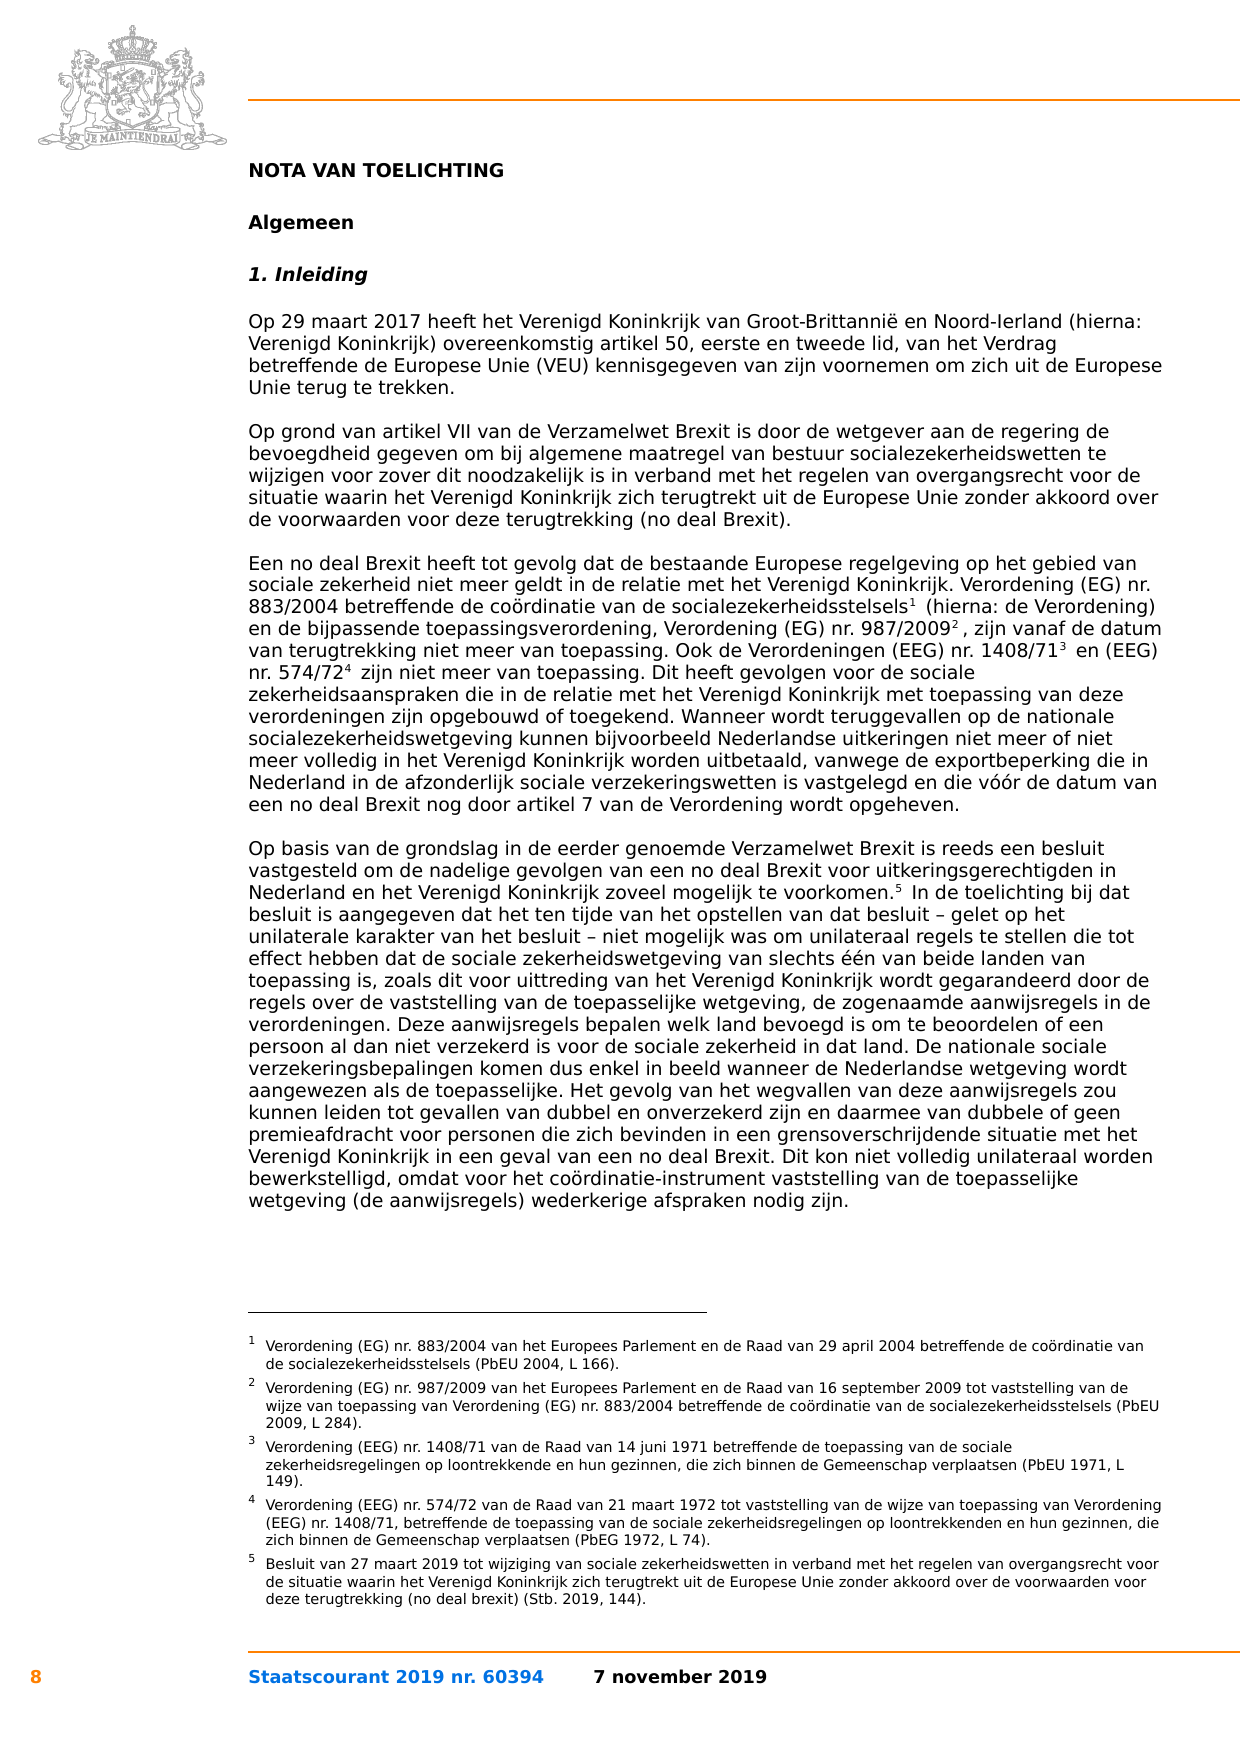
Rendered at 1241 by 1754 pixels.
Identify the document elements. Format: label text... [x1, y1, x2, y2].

text Verordening (EG) nr. 987/2009 van het Europees Parlement en de Raad van 16 september 2009 tot vaststelling van de wijze van toepassing van Verordening (EG) nr. 883/2004 betreffende de coördinatie van de socialezekerheidsstelsels (PbEU 2009, L 284). [248, 1376, 1163, 1432]
text Een no deal Brexit heeft tot gevolg dat de bestaande Europese regelgeving op het gebied van sociale zekerheid niet meer geldt in de relatie met het Verenigd Koninkrijk. Verordening (EG) nr. 883/2004 betreffende de coördinatie van de socialezekerheidsstelsels (hierna: de Verordening) en de bijpassende toepassingsverordening, Verordening (EG) nr. 987/2009, zijn vanaf de datum van terugtrekking niet meer van toepassing. Ook de Verordeningen (EEG) nr. 1408/71 en (EEG) nr. 574/72 zijn niet meer van toepassing. Dit heeft gevolgen voor de sociale zekerheidsaanspraken die in de relatie met het Verenigd Koninkrijk met toepassing van deze verordeningen zijn opgebouwd of toegekend. Wanneer wordt teruggevallen op de nationale socialezekerheidswetgeving kunnen bijvoorbeeld Nederlandse uitkeringen niet meer of niet meer volledig in het Verenigd Koninkrijk worden uitbetaald, vanwege de exportbeperking die in Nederland in de afzonderlijk sociale verzekeringswetten is vastgelegd en die vóór de datum van een no deal Brexit nog door artikel 7 van de Verordening wordt opgeheven. [248, 552, 1163, 816]
text Besluit van 27 maart 2019 tot wijziging van sociale zekerheidswetten in verband met het regelen van overgangsrecht voor de situatie waarin het Verenigd Koninkrijk zich terugtrekt uit de Europese Unie zonder akkoord over de voorwaarden voor deze terugtrekking (no deal brexit) (Stb. 2019, 144). [248, 1552, 1163, 1608]
subtitle NOTA VAN TOELICHTING [248, 160, 1163, 182]
text Verordening (EEG) nr. 1408/71 van de Raad van 14 juni 1971 betreffende de toepassing van de sociale zekerheidsregelingen op loontrekkende en hun gezinnen, die zich binnen de Gemeenschap verplaatsen (PbEU 1971, L 149). [248, 1434, 1163, 1490]
picture [38, 25, 227, 150]
text Verordening (EEG) nr. 574/72 van de Raad van 21 maart 1972 tot vaststelling van de wijze van toepassing van Verordening (EEG) nr. 1408/71, betreffende de toepassing van de sociale zekerheidsregelingen op loontrekkenden en hun gezinnen, die zich binnen de Gemeenschap verplaatsen (PbEG 1972, L 74). [248, 1493, 1163, 1549]
text Op grond van artikel VII van de Verzamelwet Brexit is door de wetgever aan de regering de bevoegdheid gegeven om bij algemene maatregel van bestuur socialezekerheidswetten te wijzigen voor zover dit noodzakelijk is in verband met het regelen van overgangsrecht voor de situatie waarin het Verenigd Koninkrijk zich terugtrekt uit de Europese Unie zonder akkoord over de voorwaarden voor deze terugtrekking (no deal Brexit). [248, 421, 1163, 531]
text Verordening (EG) nr. 883/2004 van het Europees Parlement en de Raad van 29 april 2004 betreffende de coördinatie van de socialezekerheidsstelsels (PbEU 2004, L 166). [248, 1334, 1163, 1373]
text Op 29 maart 2017 heeft het Verenigd Koninkrijk van Groot-Brittannië en Noord-Ierland (hierna: Verenigd Koninkrijk) overeenkomstig artikel 50, eerste en tweede lid, van het Verdrag betreffende de Europese Unie (VEU) kennisgegeven van zijn voornemen om zich uit de Europese Unie terug te trekken. [248, 311, 1163, 399]
subtitle 1. Inleiding [248, 264, 1163, 286]
subtitle Algemeen [248, 212, 1163, 234]
text Op basis van de grondslag in de eerder genoemde Verzamelwet Brexit is reeds een besluit vastgesteld om de nadelige gevolgen van een no deal Brexit voor uitkeringsgerechtigden in Nederland en het Verenigd Koninkrijk zoveel mogelijk te voorkomen. In de toelichting bij dat besluit is aangegeven dat het ten tijde van het opstellen van dat besluit – gelet op het unilaterale karakter van het besluit – niet mogelijk was om unilateraal regels te stellen die tot effect hebben dat de sociale zekerheidswetgeving van slechts één van beide landen van toepassing is, zoals dit voor uittreding van het Verenigd Koninkrijk wordt gegarandeerd door de regels over de vaststelling van de toepasselijke wetgeving, de zogenaamde aanwijsregels in de verordeningen. Deze aanwijsregels bepalen welk land bevoegd is om te beoordelen of een persoon al dan niet verzekerd is voor de sociale zekerheid in dat land. De nationale sociale verzekeringsbepalingen komen dus enkel in beeld wanneer de Nederlandse wetgeving wordt aangewezen als de toepasselijke. Het gevolg van het wegvallen van deze aanwijsregels zou kunnen leiden tot gevallen van dubbel en onverzekerd zijn en daarmee van dubbele of geen premieafdracht voor personen die zich bevinden in een grensoverschrijdende situatie met het Verenigd Koninkrijk in een geval van een no deal Brexit. Dit kon niet volledig unilateraal worden bewerkstelligd, omdat voor het coördinatie-instrument vaststelling van de toepasselijke wetgeving (de aanwijsregels) wederkerige afspraken nodig zijn. [248, 838, 1163, 1212]
